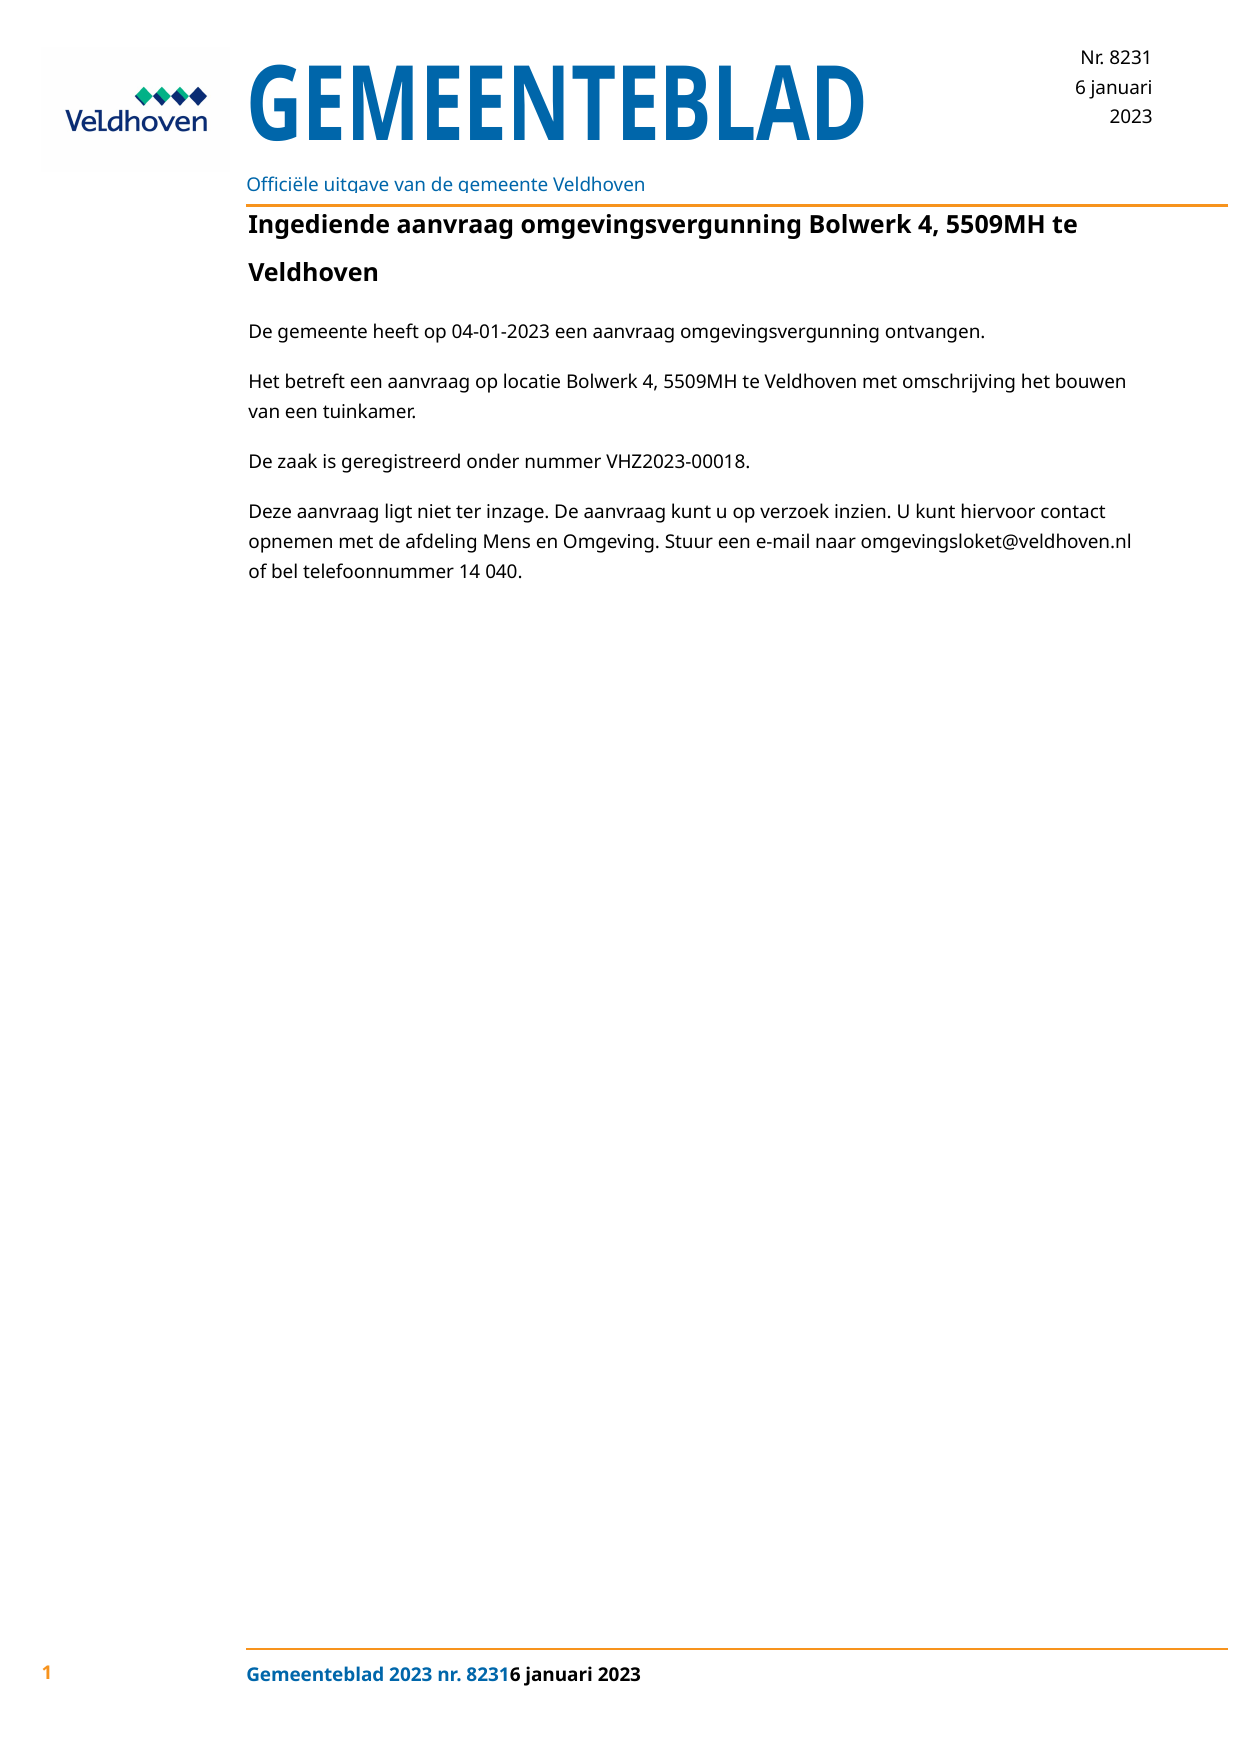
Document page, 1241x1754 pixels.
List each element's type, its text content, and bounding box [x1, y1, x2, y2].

text Ingediende aanvraag omgevingsvergunning Bolwerk 4, 5509MH te Veldhoven [248, 207, 1152, 288]
text Deze aanvraag ligt niet ter inzage. De aanvraag kunt u op verzoek inzien. U kunt hiervoor contact opnemen met de afdeling Mens en Omgeving. Stuur een e-mail naar omgevingsloket@veldhoven.nl of bel telefoonnummer 14 040. [248, 499, 1152, 584]
text De gemeente heeft op 04-01-2023 een aanvraag omgevingsvergunning ontvangen. [248, 318, 1152, 344]
text De zaak is geregistreerd onder nummer VHZ2023-00018. [248, 448, 1152, 474]
text Het betreft een aanvraag op locatie Bolwerk 4, 5509MH te Veldhoven met omschrijving het bouwen van een tuinkamer. [248, 368, 1152, 424]
picture [41, 47, 231, 172]
